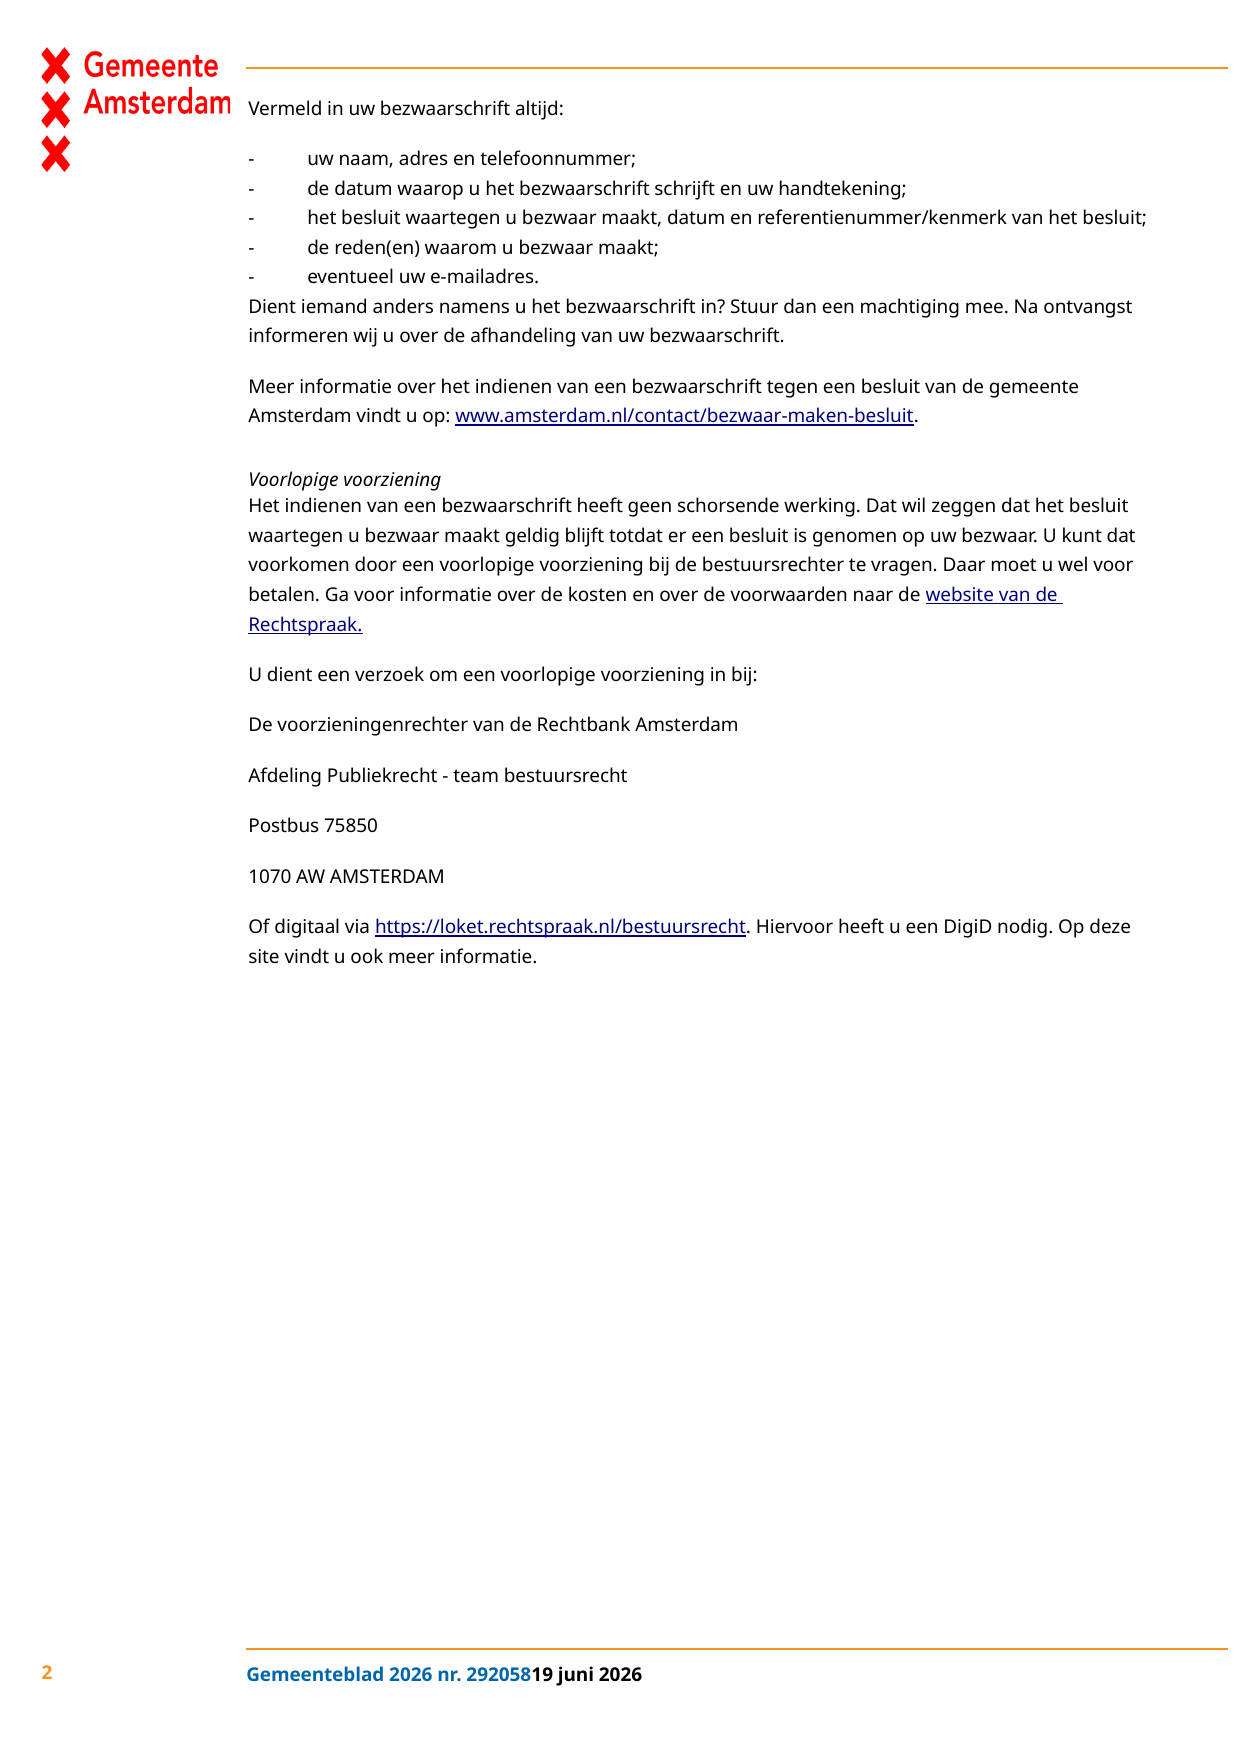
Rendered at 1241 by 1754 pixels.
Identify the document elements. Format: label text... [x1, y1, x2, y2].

list uw naam, adres en telefoonnummer; [248, 145, 1152, 171]
text Het indienen van een bezwaarschrift heeft geen schorsende werking. Dat wil zeggen dat het besluit waartegen u bezwaar maakt geldig blijft totdat er een besluit is genomen op uw bezwaar. U kunt dat voorkomen door een voorlopige voorziening bij de bestuursrechter te vragen. Daar moet u wel voor betalen. Ga voor informatie over de kosten en over de voorwaarden naar de website van de Rechtspraak. [248, 492, 1152, 636]
text Meer informatie over het indienen van een bezwaarschrift tegen een besluit van de gemeente Amsterdam vindt u op: www.amsterdam.nl/contact/bezwaar-maken-besluit. [248, 373, 1152, 428]
text Afdeling Publiekrecht - team bestuursrecht [248, 762, 1152, 788]
text Voorlopige voorziening [248, 467, 1152, 492]
text De voorzieningenrechter van de Rechtbank Amsterdam [248, 712, 1152, 737]
text Dient iemand anders namens u het bezwaarschrift in? Stuur dan een machtiging mee. Na ontvangst informeren wij u over de afhandeling van uw bezwaarschrift. [248, 293, 1152, 348]
list de reden(en) waarom u bezwaar maakt; [248, 234, 1152, 260]
picture [41, 47, 231, 172]
text Of digitaal via https://loket.rechtspraak.nl/bestuursrecht. Hiervoor heeft u een DigiD nodig. Op deze site vindt u ook meer informatie. [248, 913, 1152, 968]
list het besluit waartegen u bezwaar maakt, datum en referentienummer/kenmerk van het besluit; [248, 204, 1152, 230]
text 1070 AW AMSTERDAM [248, 863, 1152, 888]
list de datum waarop u het bezwaarschrift schrijft en uw handtekening; [248, 175, 1152, 201]
list eventueel uw e-mailadres. [248, 263, 1152, 289]
text Vermeld in uw bezwaarschrift altijd: [248, 95, 1152, 121]
text Postbus 75850 [248, 812, 1152, 838]
text U dient een verzoek om een voorlopige voorziening in bij: [248, 661, 1152, 687]
